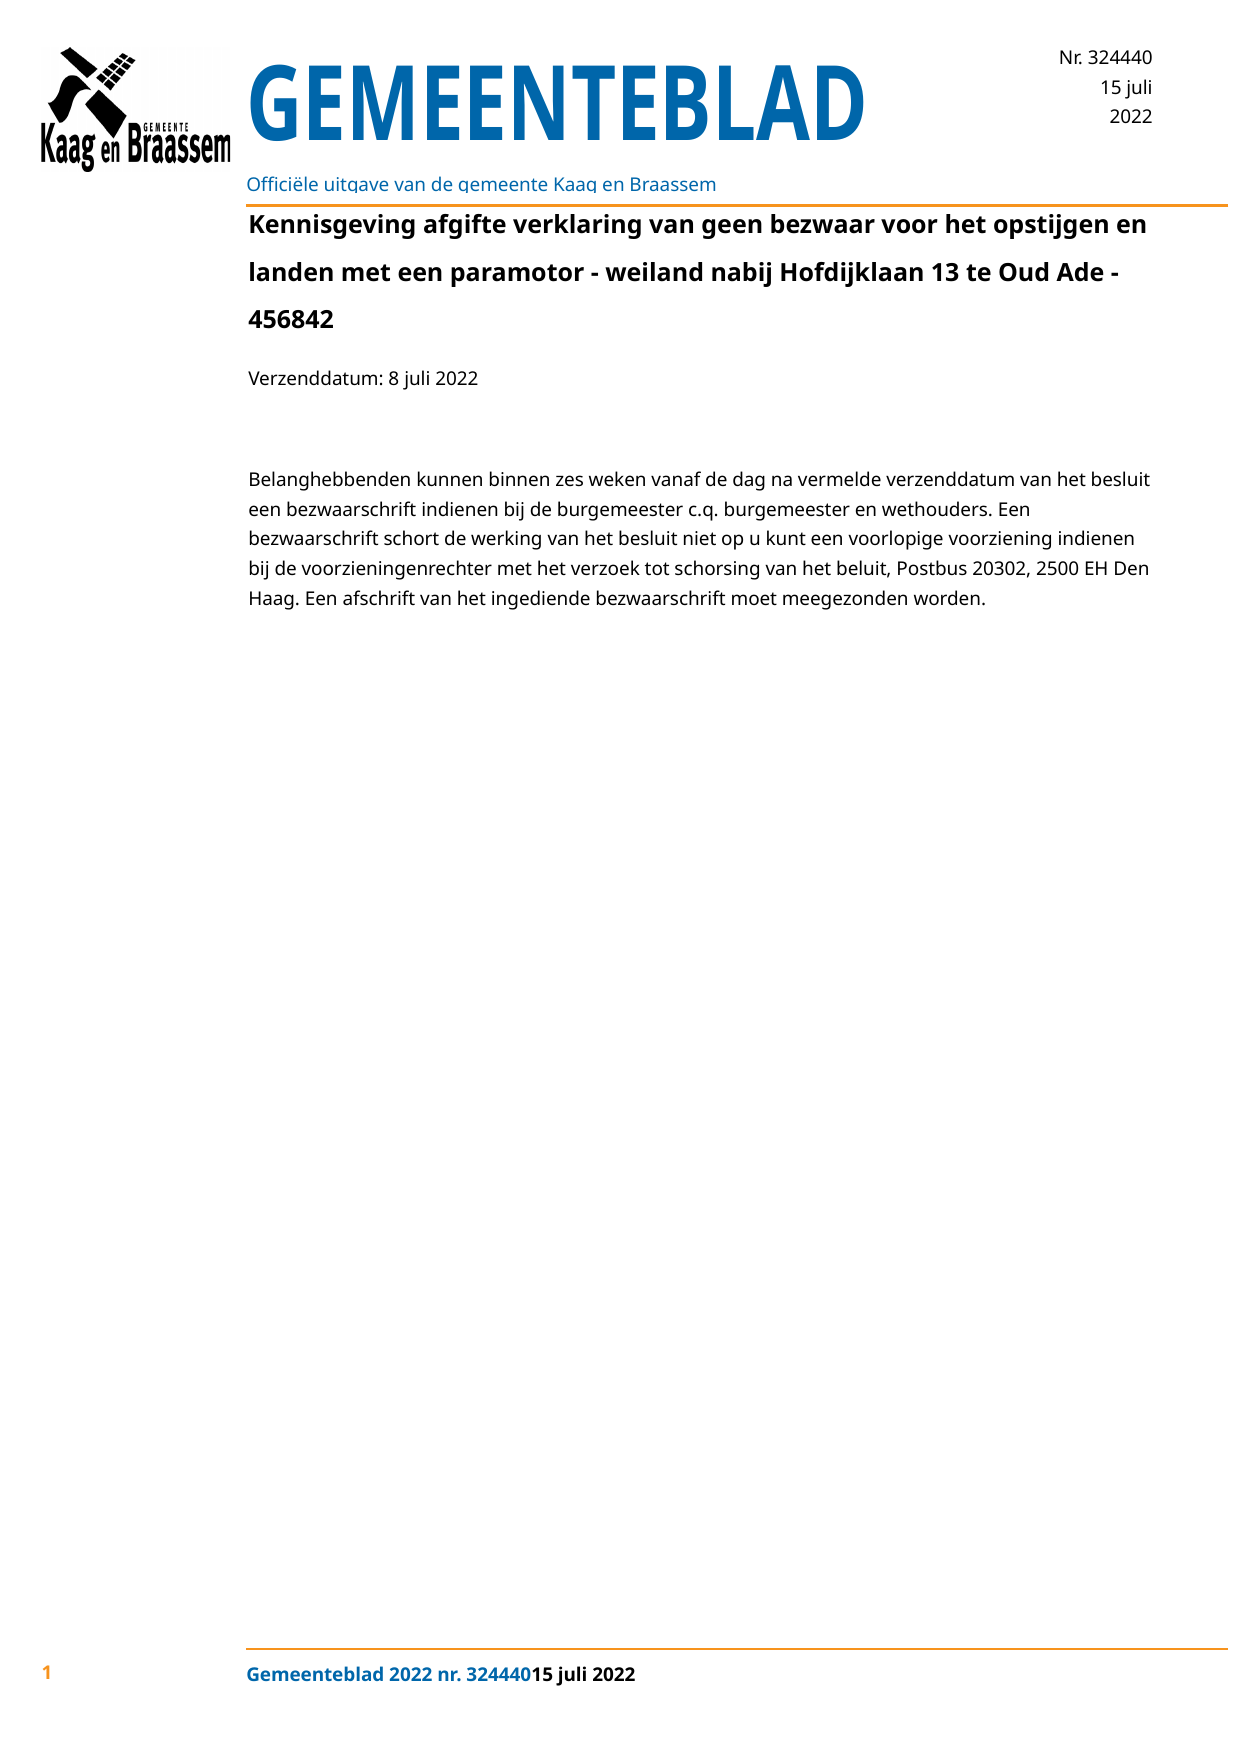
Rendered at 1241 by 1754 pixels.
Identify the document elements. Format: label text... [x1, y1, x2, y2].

text Verzenddatum: 8 juli 2022 [248, 366, 1152, 391]
text Kennisgeving afgifte verklaring van geen bezwaar voor het opstijgen en landen met een paramotor - weiland nabij Hofdijklaan 13 te Oud Ade - 456842 [248, 207, 1152, 336]
picture [41, 47, 231, 172]
text Belanghebbenden kunnen binnen zes weken vanaf de dag na vermelde verzenddatum van het besluit een bezwaarschrift indienen bij de burgemeester c.q. burgemeester en wethouders. Een bezwaarschrift schort de werking van het besluit niet op u kunt een voorlopige voorziening indienen bij de voorzieningenrechter met het verzoek tot schorsing van het beluit, Postbus 20302, 2500 EH Den Haag. Een afschrift van het ingediende bezwaarschrift moet meegezonden worden. [248, 466, 1152, 610]
